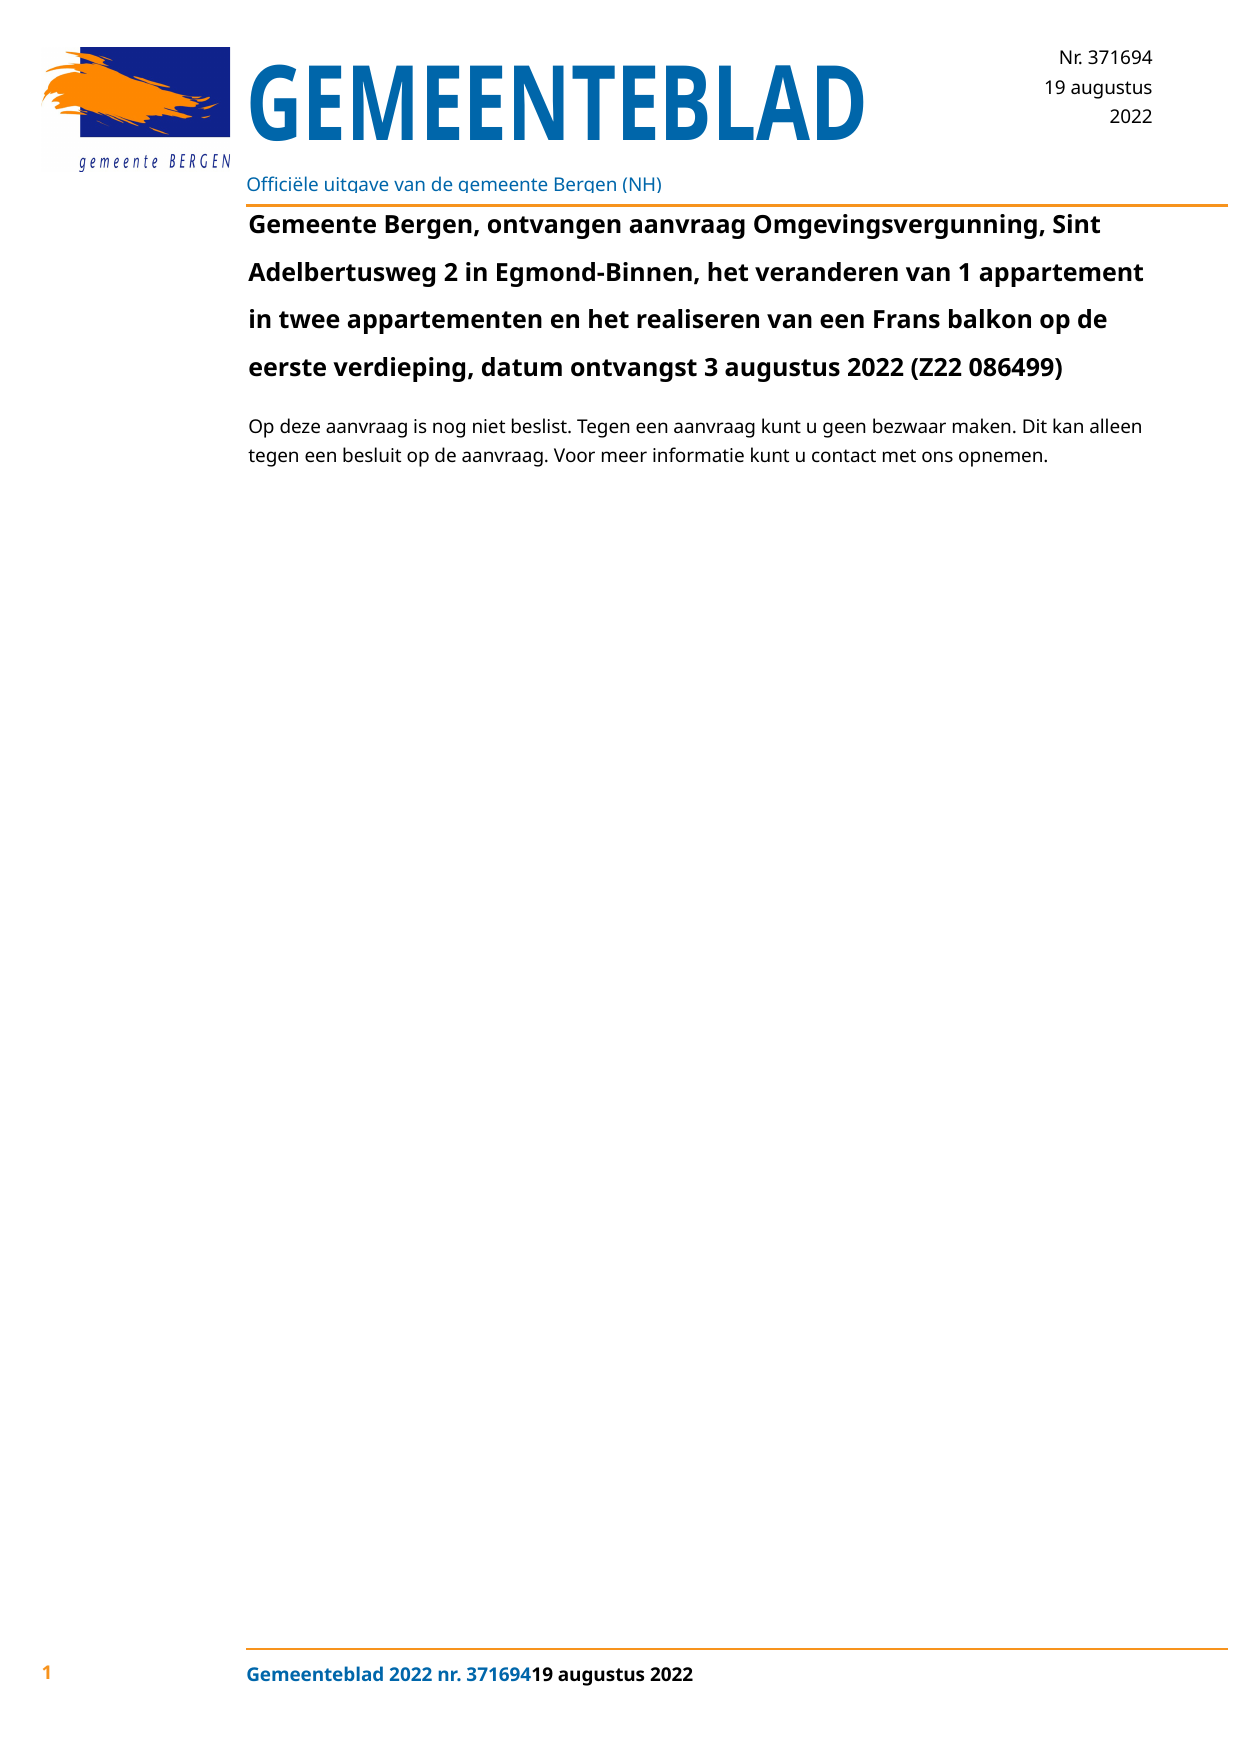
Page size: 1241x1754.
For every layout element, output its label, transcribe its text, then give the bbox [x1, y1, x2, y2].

text Gemeente Bergen, ontvangen aanvraag Omgevingsvergunning, Sint Adelbertusweg 2 in Egmond-Binnen, het veranderen van 1 appartement in twee appartementen en het realiseren van een Frans balkon op de eerste verdieping, datum ontvangst 3 augustus 2022 (Z22 086499) [248, 207, 1152, 384]
text Op deze aanvraag is nog niet beslist. Tegen een aanvraag kunt u geen bezwaar maken. Dit kan alleen tegen een besluit op de aanvraag. Voor meer informatie kunt u contact met ons opnemen. [248, 413, 1152, 468]
picture [41, 47, 231, 172]
